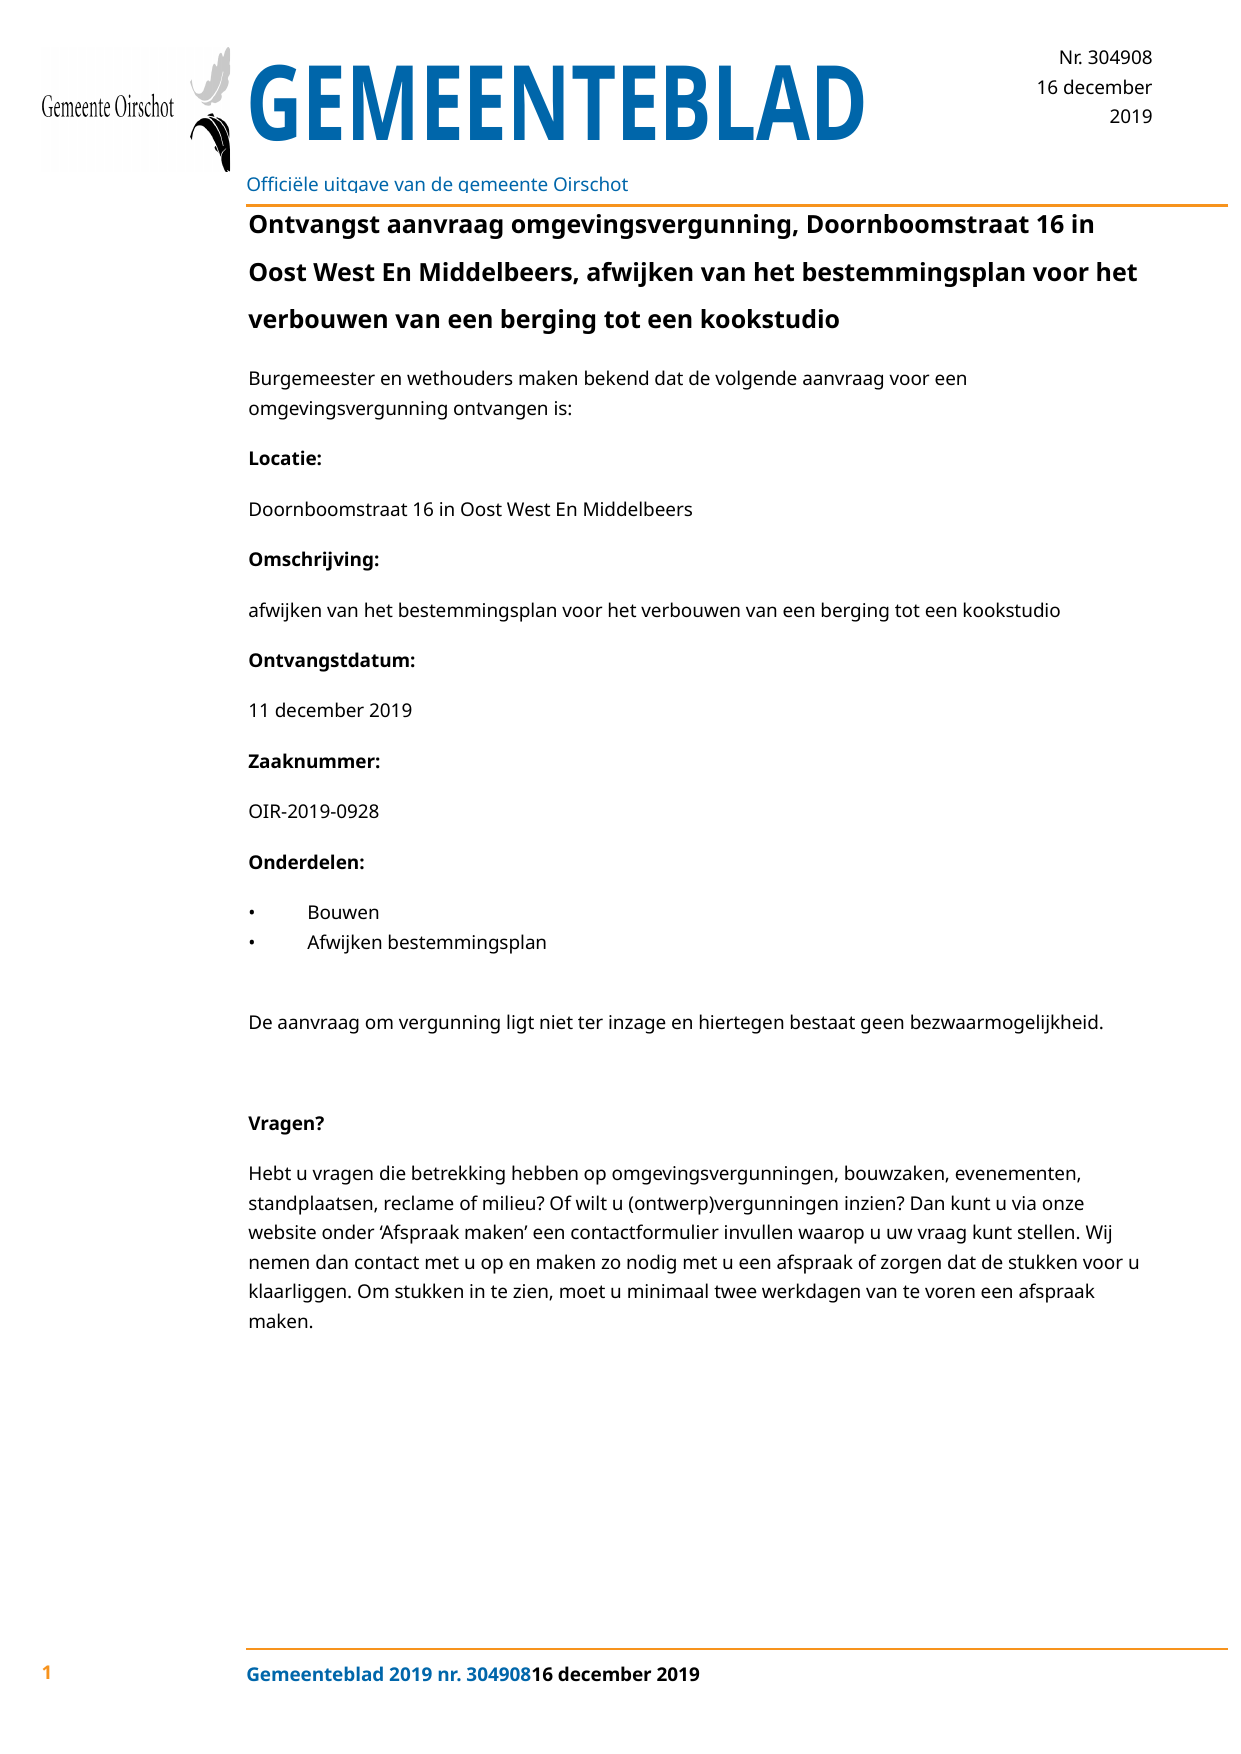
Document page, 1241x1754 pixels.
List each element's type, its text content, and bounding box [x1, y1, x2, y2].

text Ontvangst aanvraag omgevingsvergunning, Doornboomstraat 16 in Oost West En Middelbeers, afwijken van het bestemmingsplan voor het verbouwen van een berging tot een kookstudio [248, 207, 1152, 336]
text Hebt u vragen die betrekking hebben op omgevingsvergunningen, bouwzaken, evenementen, standplaatsen, reclame of milieu? Of wilt u (ontwerp)vergunningen inzien? Dan kunt u via onze website onder ‘Afspraak maken’ een contactformulier invullen waarop u uw vraag kunt stellen. Wij nemen dan contact met u op en maken zo nodig met u een afspraak of zorgen dat de stukken voor u klaarliggen. Om stukken in te zien, moet u minimaal twee werkdagen van te voren een afspraak maken. [248, 1160, 1152, 1334]
list Afwijken bestemmingsplan [248, 929, 1152, 954]
text Vragen? [248, 1110, 1152, 1135]
text 11 december 2019 [248, 698, 1152, 723]
text Doornboomstraat 16 in Oost West En Middelbeers [248, 496, 1152, 522]
list Bouwen [248, 899, 1152, 925]
text afwijken van het bestemmingsplan voor het verbouwen van een berging tot een kookstudio [248, 597, 1152, 622]
text OIR-2019-0928 [248, 798, 1152, 824]
text Onderdelen: [248, 849, 1152, 874]
text Zaaknummer: [248, 748, 1152, 774]
text Locatie: [248, 446, 1152, 471]
text Omschrijving: [248, 546, 1152, 572]
text Burgemeester en wethouders maken bekend dat de volgende aanvraag voor een omgevingsvergunning ontvangen is: [248, 366, 1152, 421]
picture [41, 47, 231, 172]
text De aanvraag om vergunning ligt niet ter inzage en hiertegen bestaat geen bezwaarmogelijkheid. [248, 1009, 1152, 1034]
text Ontvangstdatum: [248, 647, 1152, 673]
